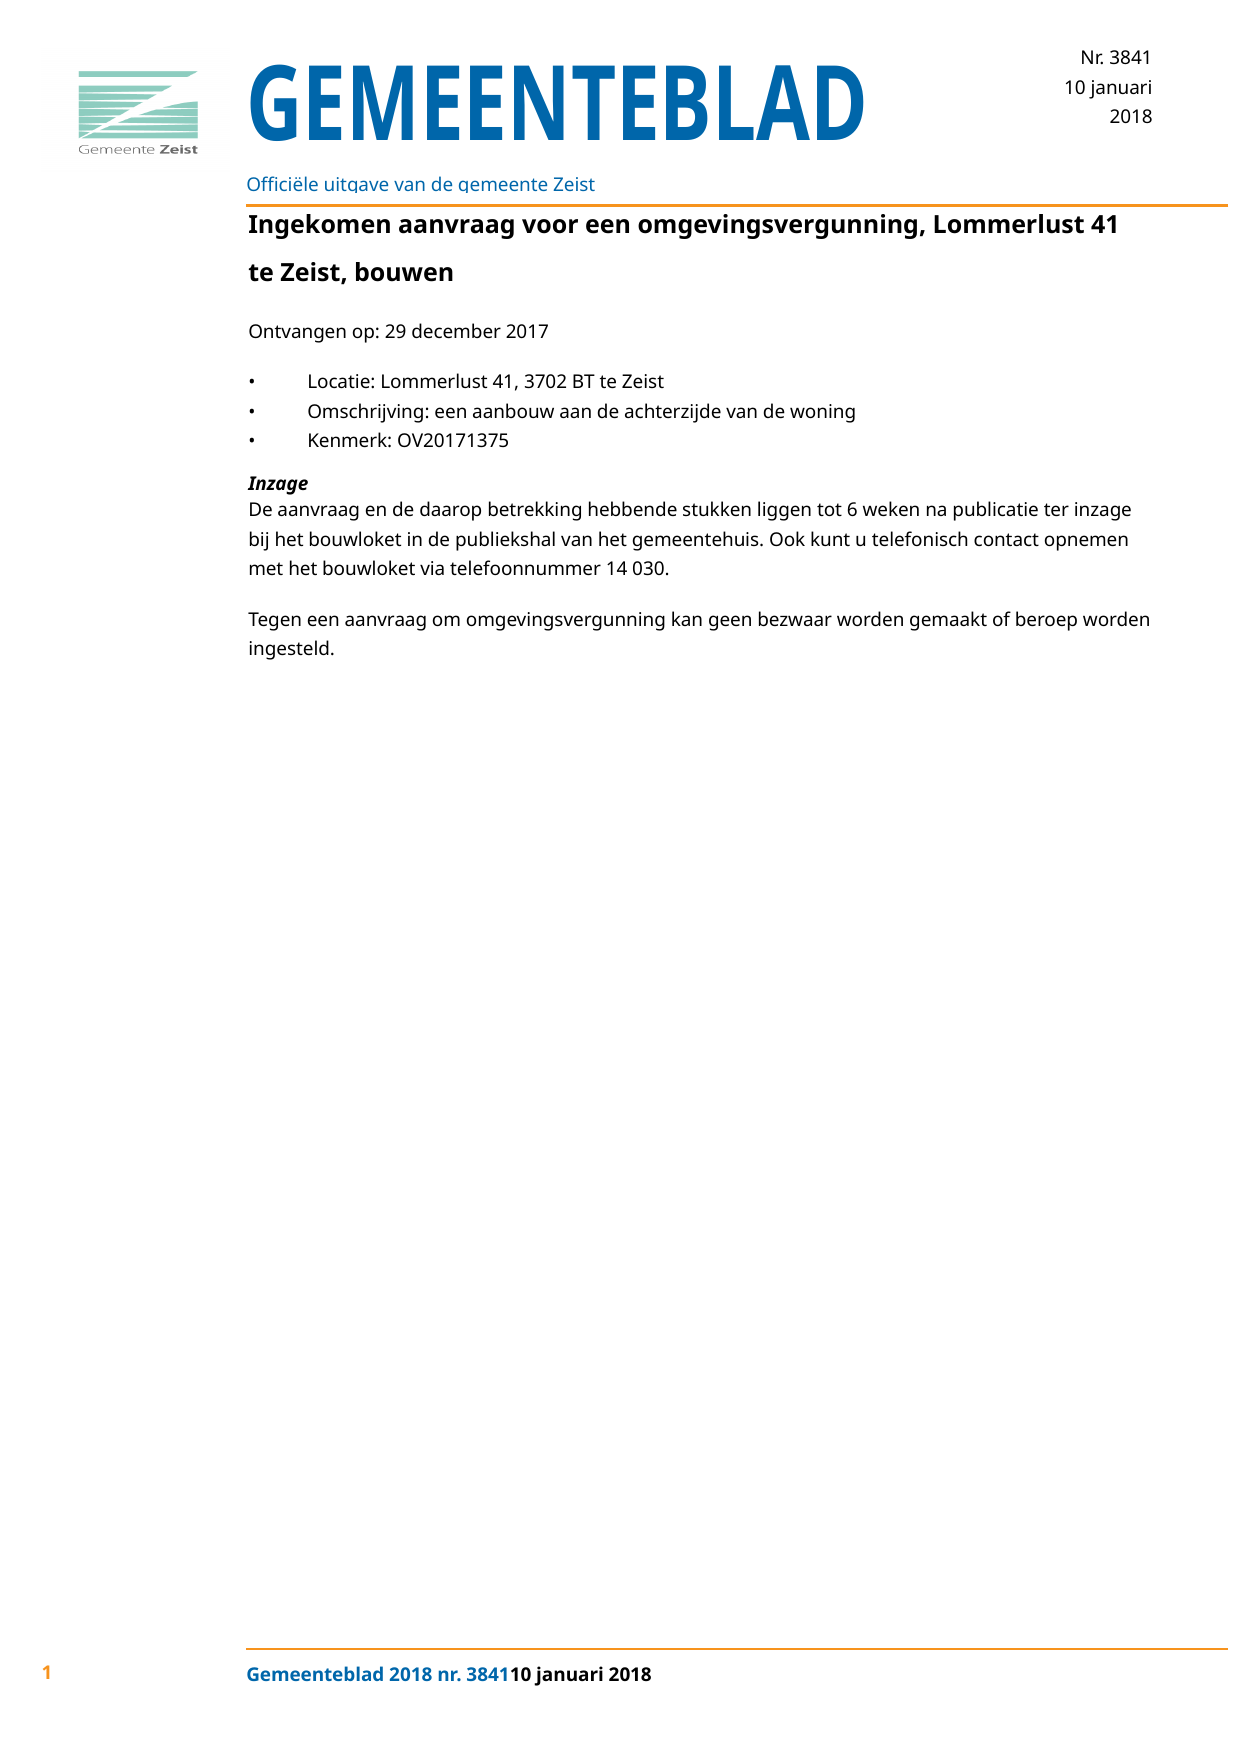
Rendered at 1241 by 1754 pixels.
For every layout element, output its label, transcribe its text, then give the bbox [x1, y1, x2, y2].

text Tegen een aanvraag om omgevingsvergunning kan geen bezwaar worden gemaakt of beroep worden ingesteld. [248, 606, 1152, 661]
list Kenmerk: OV20171375 [248, 427, 1152, 453]
text De aanvraag en de daarop betrekking hebbende stukken liggen tot 6 weken na publicatie ter inzage bij het bouwloket in de publiekshal van het gemeentehuis. Ook kunt u telefonisch contact opnemen met het bouwloket via telefoonnummer 14 030. [248, 496, 1152, 581]
list Omschrijving: een aanbouw aan de achterzijde van de woning [248, 398, 1152, 424]
text Ingekomen aanvraag voor een omgevingsvergunning, Lommerlust 41 te Zeist, bouwen [248, 207, 1152, 288]
text Inzage [248, 471, 1152, 496]
picture [41, 47, 231, 172]
list Locatie: Lommerlust 41, 3702 BT te Zeist [248, 368, 1152, 394]
text Ontvangen op: 29 december 2017 [248, 318, 1152, 344]
